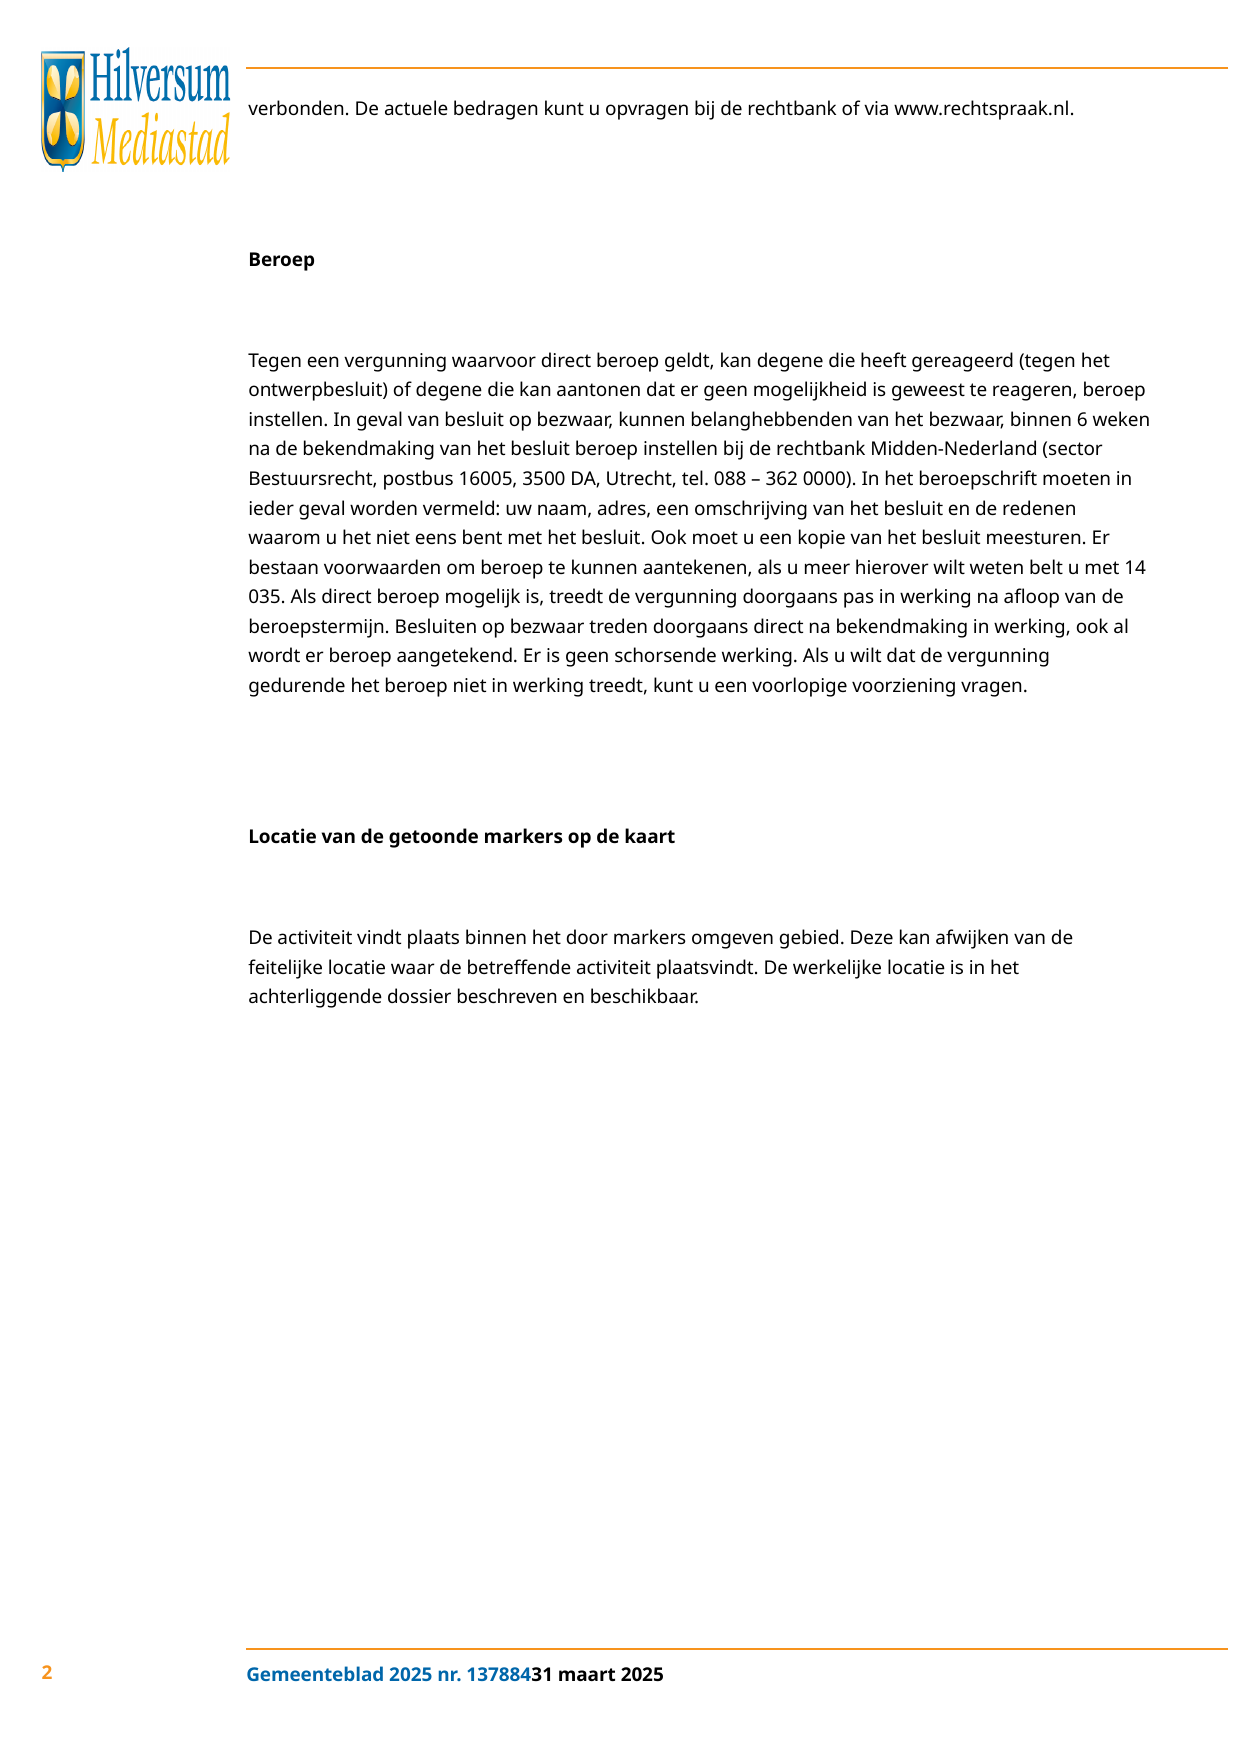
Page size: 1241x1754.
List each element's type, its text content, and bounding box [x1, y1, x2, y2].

picture [41, 47, 231, 172]
text Tegen een vergunning waarvoor direct beroep geldt, kan degene die heeft gereageerd (tegen het ontwerpbesluit) of degene die kan aantonen dat er geen mogelijkheid is geweest te reageren, beroep instellen. In geval van besluit op bezwaar, kunnen belanghebbenden van het bezwaar, binnen 6 weken na de bekendmaking van het besluit beroep instellen bij de rechtbank Midden-Nederland (sector Bestuursrecht, postbus 16005, 3500 DA, Utrecht, tel. 088 – 362 0000). In het beroepschrift moeten in ieder geval worden vermeld: uw naam, adres, een omschrijving van het besluit en de redenen waarom u het niet eens bent met het besluit. Ook moet u een kopie van het besluit meesturen. Er bestaan voorwaarden om beroep te kunnen aantekenen, als u meer hierover wilt weten belt u met 14 035. Als direct beroep mogelijk is, treedt de vergunning doorgaans pas in werking na afloop van de beroepstermijn. Besluiten op bezwaar treden doorgaans direct na bekendmaking in werking, ook al wordt er beroep aangetekend. Er is geen schorsende werking. Als u wilt dat de vergunning gedurende het beroep niet in werking treedt, kunt u een voorlopige voorziening vragen. [248, 347, 1152, 698]
text Beroep [248, 246, 1152, 272]
text De activiteit vindt plaats binnen het door markers omgeven gebied. Deze kan afwijken van de feitelijke locatie waar de betreffende activiteit plaatsvindt. De werkelijke locatie is in het achterliggende dossier beschreven en beschikbaar. [248, 924, 1152, 1009]
text Locatie van de getoonde markers op de kaart [248, 823, 1152, 849]
text verbonden. De actuele bedragen kunt u opvragen bij de rechtbank of via www.rechtspraak.nl. [248, 95, 1152, 121]
